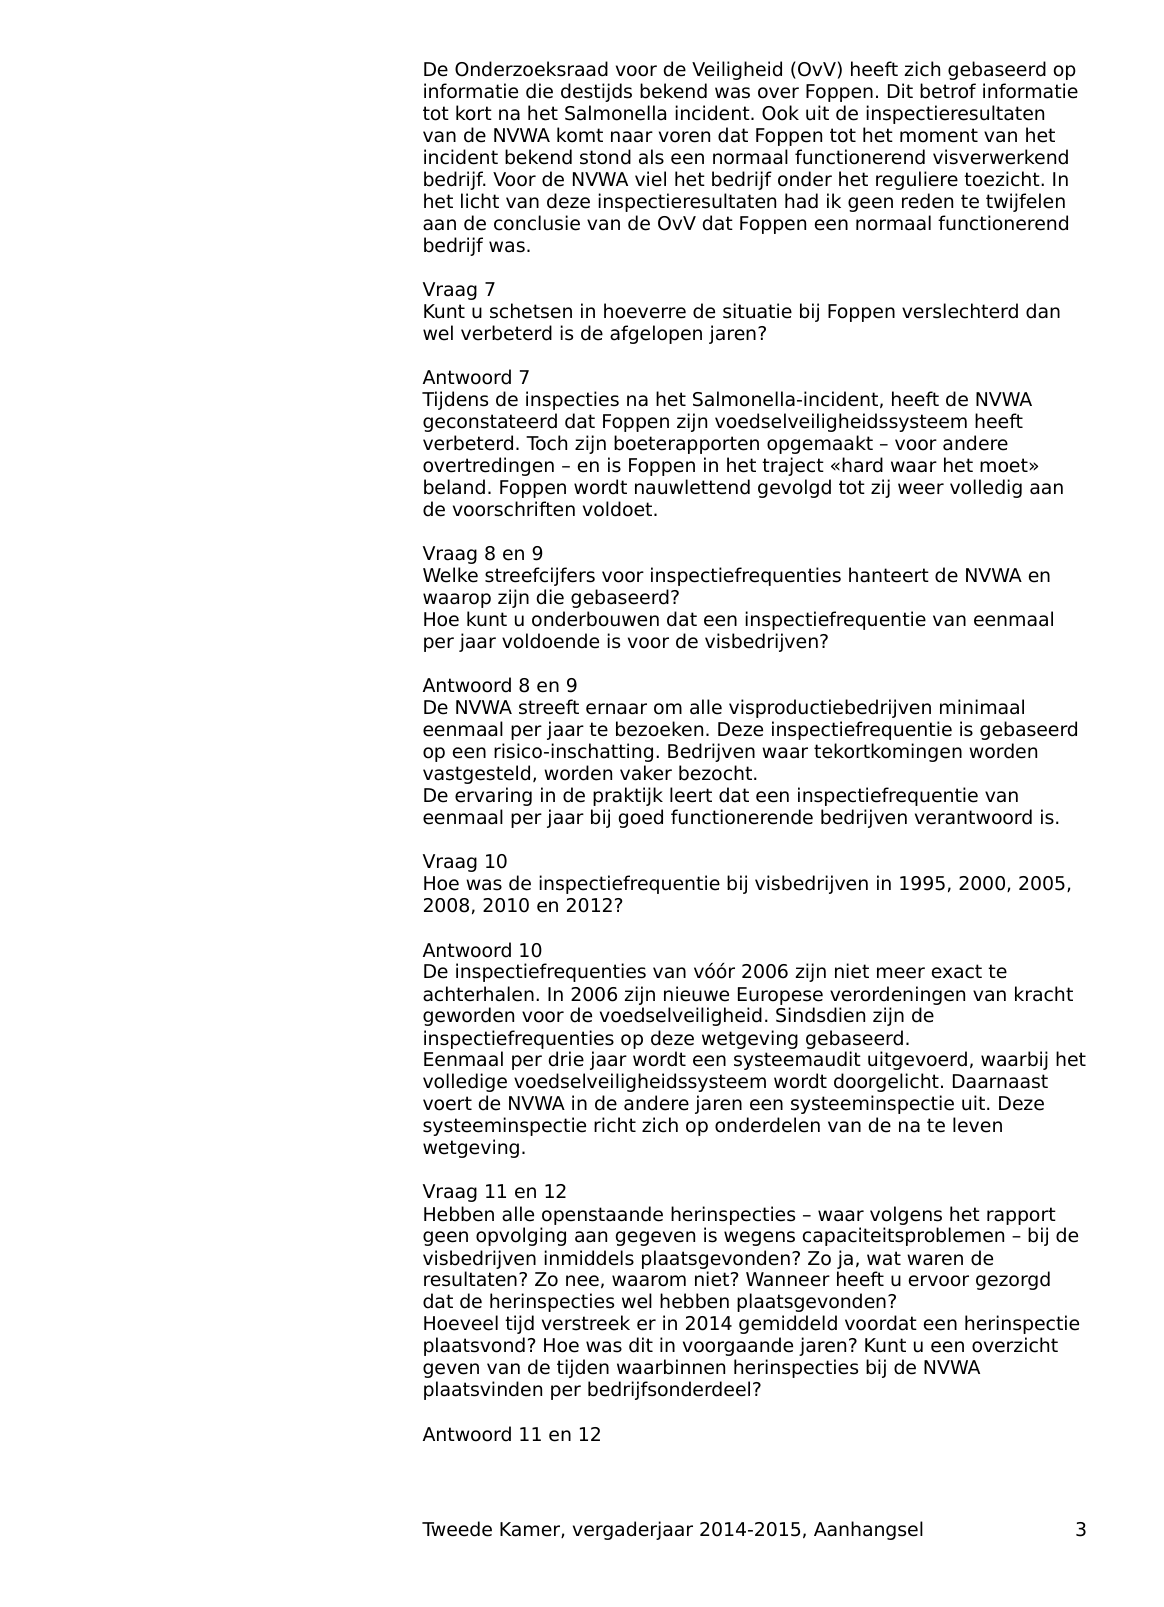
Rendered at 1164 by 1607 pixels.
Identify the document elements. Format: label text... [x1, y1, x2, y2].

text Antwoord 11 en 12 [422, 1423, 1087, 1445]
text Vraag 7 [422, 279, 1087, 301]
text Hoeveel tijd verstreek er in 2014 gemiddeld voordat een herinspectie plaatsvond? Hoe was dit in voorgaande jaren? Kunt u een overzicht geven van de tijden waarbinnen herinspecties bij de NVWA plaatsvinden per bedrijfsonderdeel? [422, 1313, 1087, 1401]
text Kunt u schetsen in hoeverre de situatie bij Foppen verslechterd dan wel verbeterd is de afgelopen jaren? [422, 301, 1087, 345]
text Vraag 8 en 9 [422, 543, 1087, 565]
text De inspectiefrequenties van vóór 2006 zijn niet meer exact te achterhalen. In 2006 zijn nieuwe Europese verordeningen van kracht geworden voor de voedselveiligheid. Sindsdien zijn de inspectiefrequenties op deze wetgeving gebaseerd. [422, 961, 1087, 1049]
text Hoe kunt u onderbouwen dat een inspectiefrequentie van eenmaal per jaar voldoende is voor de visbedrijven? [422, 609, 1087, 653]
text Antwoord 10 [422, 939, 1087, 961]
text Tijdens de inspecties na het Salmonella-incident, heeft de NVWA geconstateerd dat Foppen zijn voedselveiligheidssysteem heeft verbeterd. Toch zijn boeterapporten opgemaakt – voor andere overtredingen – en is Foppen in het traject «hard waar het moet» beland. Foppen wordt nauwlettend gevolgd tot zij weer volledig aan de voorschriften voldoet. [422, 389, 1087, 521]
text De NVWA streeft ernaar om alle visproductiebedrijven minimaal eenmaal per jaar te bezoeken. Deze inspectiefrequentie is gebaseerd op een risico-inschatting. Bedrijven waar tekortkomingen worden vastgesteld, worden vaker bezocht. [422, 697, 1087, 785]
text Vraag 11 en 12 [422, 1181, 1087, 1203]
text Hoe was de inspectiefrequentie bij visbedrijven in 1995, 2000, 2005, 2008, 2010 en 2012? [422, 873, 1087, 917]
text De ervaring in de praktijk leert dat een inspectiefrequentie van eenmaal per jaar bij goed functionerende bedrijven verantwoord is. [422, 785, 1087, 829]
text Vraag 10 [422, 851, 1087, 873]
text Antwoord 7 [422, 367, 1087, 389]
text Eenmaal per drie jaar wordt een systeemaudit uitgevoerd, waarbij het volledige voedselveiligheidssysteem wordt doorgelicht. Daarnaast voert de NVWA in de andere jaren een systeeminspectie uit. Deze systeeminspectie richt zich op onderdelen van de na te leven wetgeving. [422, 1049, 1087, 1159]
text De Onderzoeksraad voor de Veiligheid (OvV) heeft zich gebaseerd op informatie die destijds bekend was over Foppen. Dit betrof informatie tot kort na het Salmonella incident. Ook uit de inspectieresultaten van de NVWA komt naar voren dat Foppen tot het moment van het incident bekend stond als een normaal functionerend visverwerkend bedrijf. Voor de NVWA viel het bedrijf onder het reguliere toezicht. In het licht van deze inspectieresultaten had ik geen reden te twijfelen aan de conclusie van de OvV dat Foppen een normaal functionerend bedrijf was. [422, 59, 1087, 257]
text Hebben alle openstaande herinspecties – waar volgens het rapport geen opvolging aan gegeven is wegens capaciteitsproblemen – bij de visbedrijven inmiddels plaatsgevonden? Zo ja, wat waren de resultaten? Zo nee, waarom niet? Wanneer heeft u ervoor gezorgd dat de herinspecties wel hebben plaatsgevonden? [422, 1203, 1087, 1313]
text Antwoord 8 en 9 [422, 675, 1087, 697]
text Welke streefcijfers voor inspectiefrequenties hanteert de NVWA en waarop zijn die gebaseerd? [422, 565, 1087, 609]
